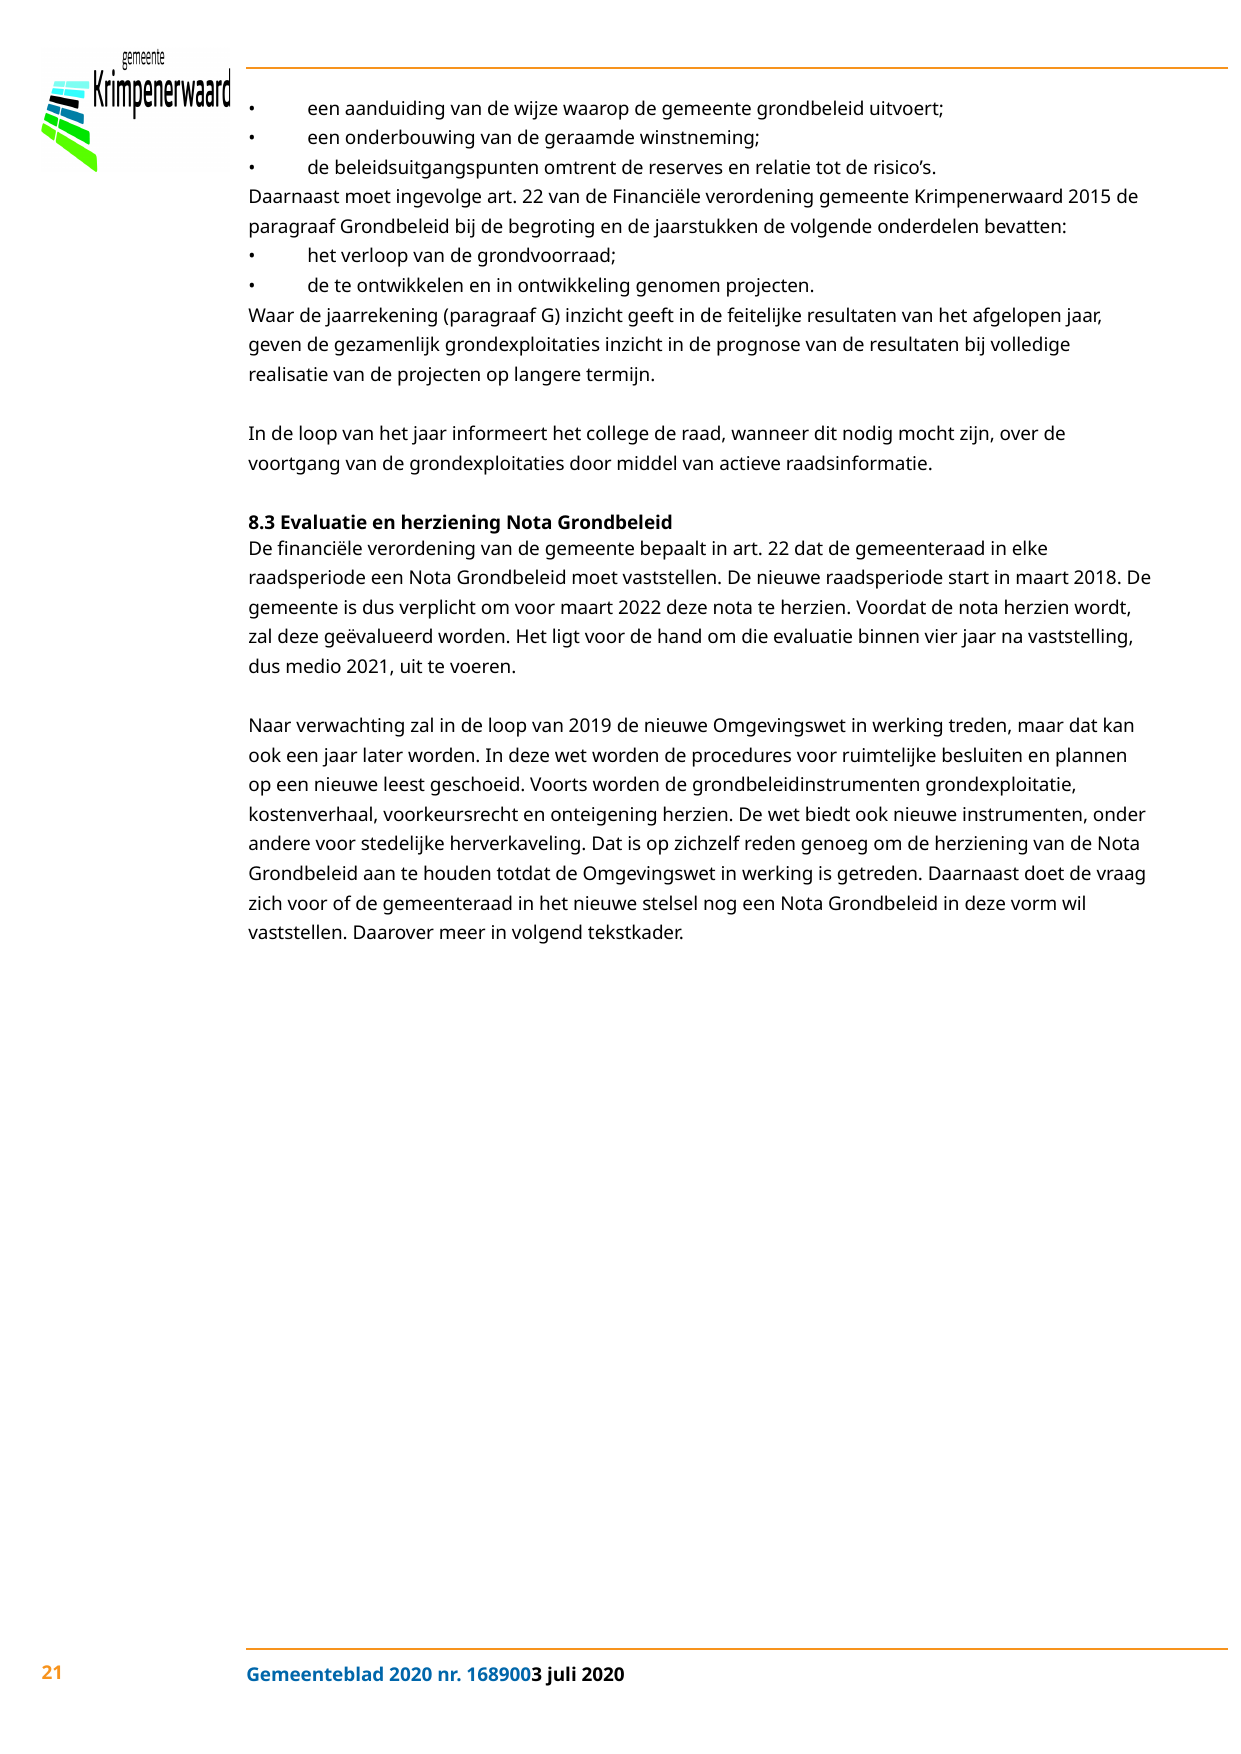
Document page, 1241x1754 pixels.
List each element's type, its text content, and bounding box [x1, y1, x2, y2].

list de beleidsuitgangspunten omtrent de reserves en relatie tot de risico’s. [248, 154, 1152, 180]
text Waar de jaarrekening (paragraaf G) inzicht geeft in de feitelijke resultaten van het afgelopen jaar, geven de gezamenlijk grondexploitaties inzicht in de prognose van de resultaten bij volledige realisatie van de projecten op langere termijn. [248, 302, 1152, 387]
text Naar verwachting zal in de loop van 2019 de nieuwe Omgevingswet in werking treden, maar dat kan ook een jaar later worden. In deze wet worden de procedures voor ruimtelijke besluiten en plannen op een nieuwe leest geschoeid. Voorts worden de grondbeleidinstrumenten grondexploitatie, kostenverhaal, voorkeursrecht en onteigening herzien. De wet biedt ook nieuwe instrumenten, onder andere voor stedelijke herverkaveling. Dat is op zichzelf reden genoeg om de herziening van de Nota Grondbeleid aan te houden totdat de Omgevingswet in werking is getreden. Daarnaast doet de vraag zich voor of de gemeenteraad in het nieuwe stelsel nog een Nota Grondbeleid in deze vorm wil vaststellen. Daarover meer in volgend tekstkader. [248, 712, 1152, 945]
list een onderbouwing van de geraamde winstneming; [248, 124, 1152, 150]
list een aanduiding van de wijze waarop de gemeente grondbeleid uitvoert; [248, 95, 1152, 121]
text In de loop van het jaar informeert het college de raad, wanneer dit nodig mocht zijn, over de voortgang van de grondexploitaties door middel van actieve raadsinformatie. [248, 420, 1152, 476]
text Daarnaast moet ingevolge art. 22 van de Financiële verordening gemeente Krimpenerwaard 2015 de paragraaf Grondbeleid bij de begroting en de jaarstukken de volgende onderdelen bevatten: [248, 183, 1152, 239]
text 8.3 Evaluatie en herziening Nota Grondbeleid [248, 509, 1152, 535]
list het verloop van de grondvoorraad; [248, 243, 1152, 268]
picture [41, 47, 231, 172]
text De financiële verordening van de gemeente bepaalt in art. 22 dat de gemeenteraad in elke raadsperiode een Nota Grondbeleid moet vaststellen. De nieuwe raadsperiode start in maart 2018. De gemeente is dus verplicht om voor maart 2022 deze nota te herzien. Voordat de nota herzien wordt, zal deze geëvalueerd worden. Het ligt voor de hand om die evaluatie binnen vier jaar na vaststelling, dus medio 2021, uit te voeren. [248, 535, 1152, 679]
list de te ontwikkelen en in ontwikkeling genomen projecten. [248, 272, 1152, 298]
